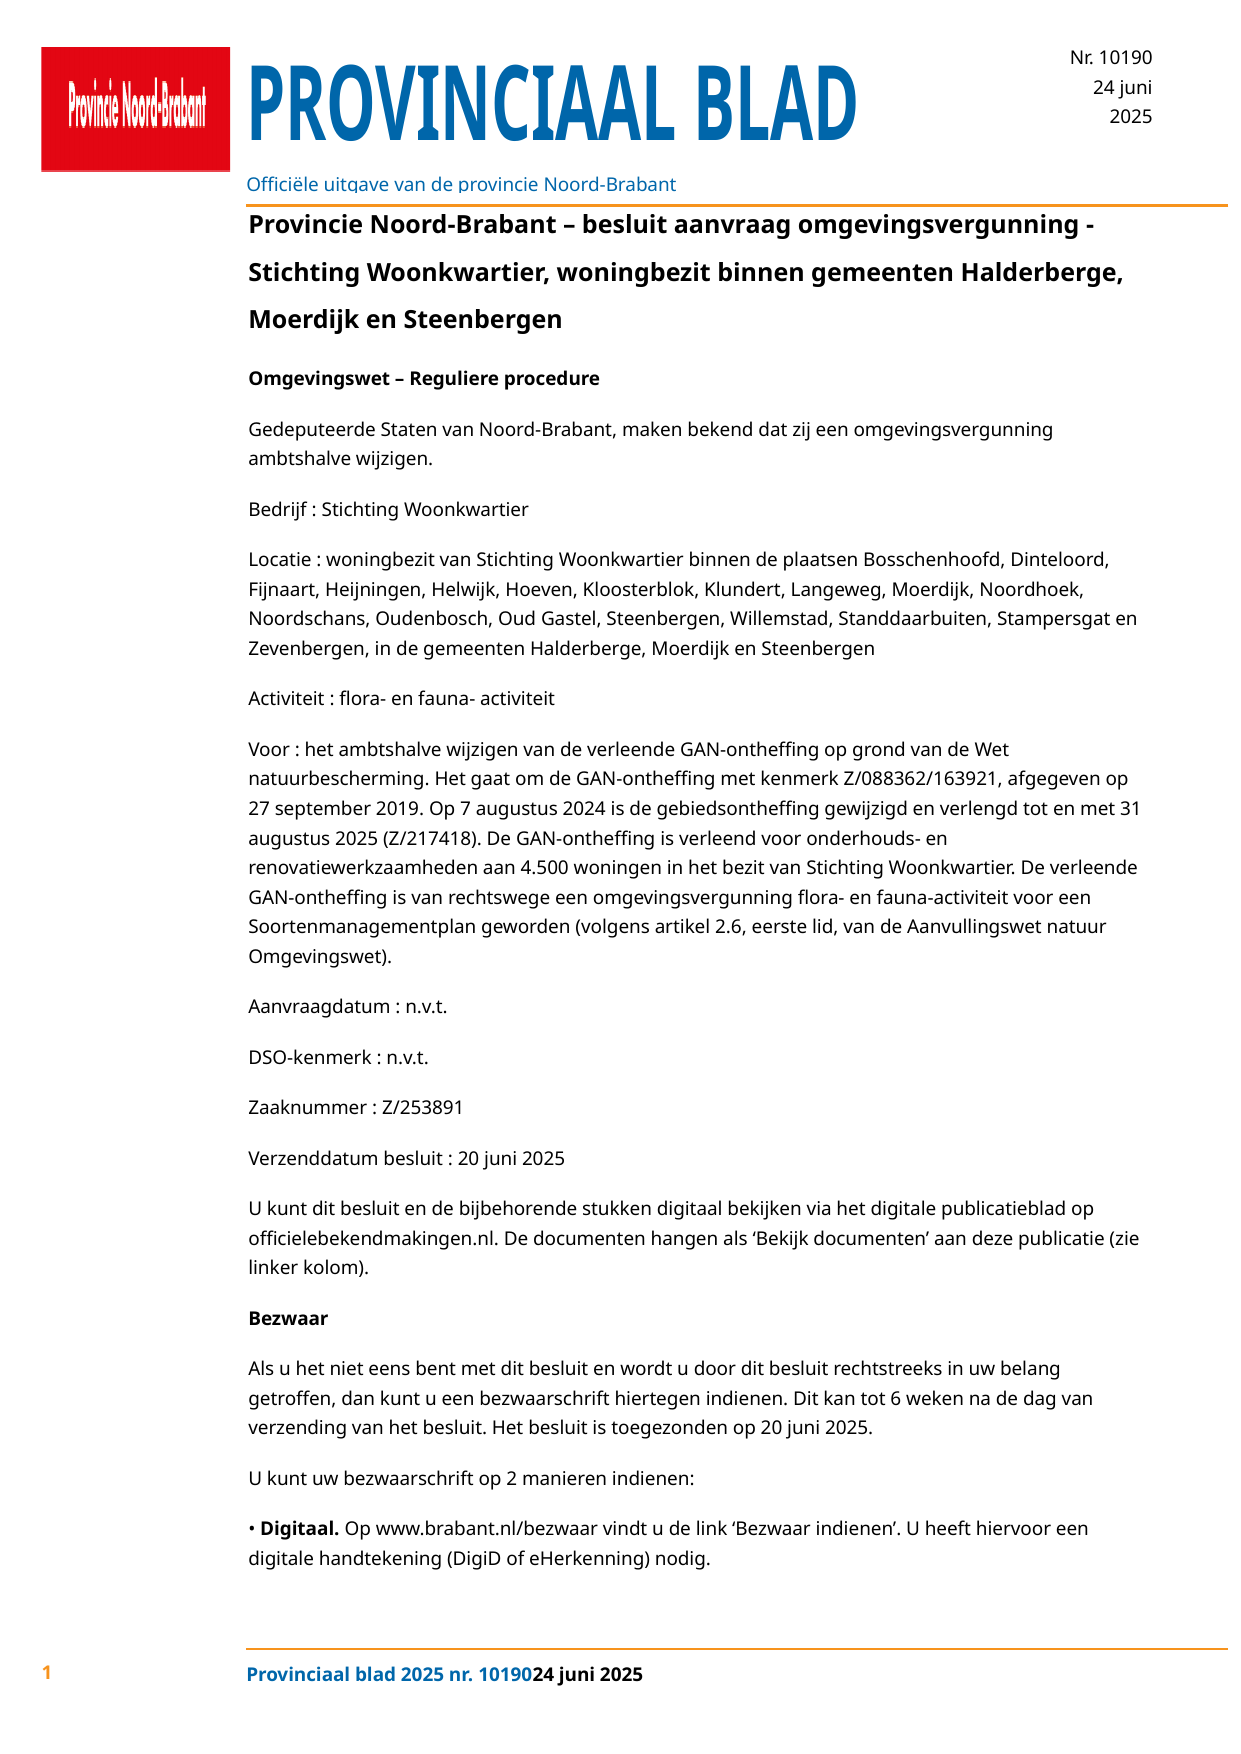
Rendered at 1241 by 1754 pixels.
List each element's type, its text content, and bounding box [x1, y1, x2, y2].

text Omgevingswet – Reguliere procedure [248, 366, 1152, 391]
text Provincie Noord-Brabant – besluit aanvraag omgevingsvergunning - Stichting Woonkwartier, woningbezit binnen gemeenten Halderberge, Moerdijk en Steenbergen [248, 207, 1152, 336]
text Bezwaar [248, 1305, 1152, 1330]
text • Digitaal. Op www.brabant.nl/bezwaar vindt u de link ‘Bezwaar indienen’. U heeft hiervoor een digitale handtekening (DigiD of eHerkenning) nodig. [248, 1515, 1152, 1570]
text DSO-kenmerk : n.v.t. [248, 1044, 1152, 1069]
text Verzenddatum besluit : 20 juni 2025 [248, 1145, 1152, 1170]
text Locatie : woningbezit van Stichting Woonkwartier binnen de plaatsen Bosschenhoofd, Dinteloord, Fijnaart, Heijningen, Helwijk, Hoeven, Kloosterblok, Klundert, Langeweg, Moerdijk, Noordhoek, Noordschans, Oudenbosch, Oud Gastel, Steenbergen, Willemstad, Standdaarbuiten, Stampersgat en Zevenbergen, in de gemeenten Halderberge, Moerdijk en Steenbergen [248, 546, 1152, 661]
text Als u het niet eens bent met dit besluit en wordt u door dit besluit rechtstreeks in uw belang getroffen, dan kunt u een bezwaarschrift hiertegen indienen. Dit kan tot 6 weken na de dag van verzending van het besluit. Het besluit is toegezonden op 20 juni 2025. [248, 1355, 1152, 1440]
text U kunt dit besluit en de bijbehorende stukken digitaal bekijken via het digitale publicatieblad op officielebekendmakingen.nl. De documenten hangen als ‘Bekijk documenten’ aan deze publicatie (zie linker kolom). [248, 1195, 1152, 1280]
text Gedeputeerde Staten van Noord-Brabant, maken bekend dat zij een omgevingsvergunning ambtshalve wijzigen. [248, 416, 1152, 471]
text Voor : het ambtshalve wijzigen van de verleende GAN-ontheffing op grond van de Wet natuurbescherming. Het gaat om de GAN-ontheffing met kenmerk Z/088362/163921, afgegeven op 27 september 2019. Op 7 augustus 2024 is de gebiedsontheffing gewijzigd en verlengd tot en met 31 augustus 2025 (Z/217418). De GAN-ontheffing is verleend voor onderhouds- en renovatiewerkzaamheden aan 4.500 woningen in het bezit van Stichting Woonkwartier. De verleende GAN-ontheffing is van rechtswege een omgevingsvergunning flora- en fauna-activiteit voor een Soortenmanagementplan geworden (volgens artikel 2.6, eerste lid, van de Aanvullingswet natuur Omgevingswet). [248, 736, 1152, 969]
text Aanvraagdatum : n.v.t. [248, 993, 1152, 1019]
text Bedrijf : Stichting Woonkwartier [248, 496, 1152, 522]
text Activiteit : flora- en fauna- activiteit [248, 686, 1152, 711]
picture [41, 47, 231, 172]
text U kunt uw bezwaarschrift op 2 manieren indienen: [248, 1465, 1152, 1490]
text Zaaknummer : Z/253891 [248, 1094, 1152, 1120]
